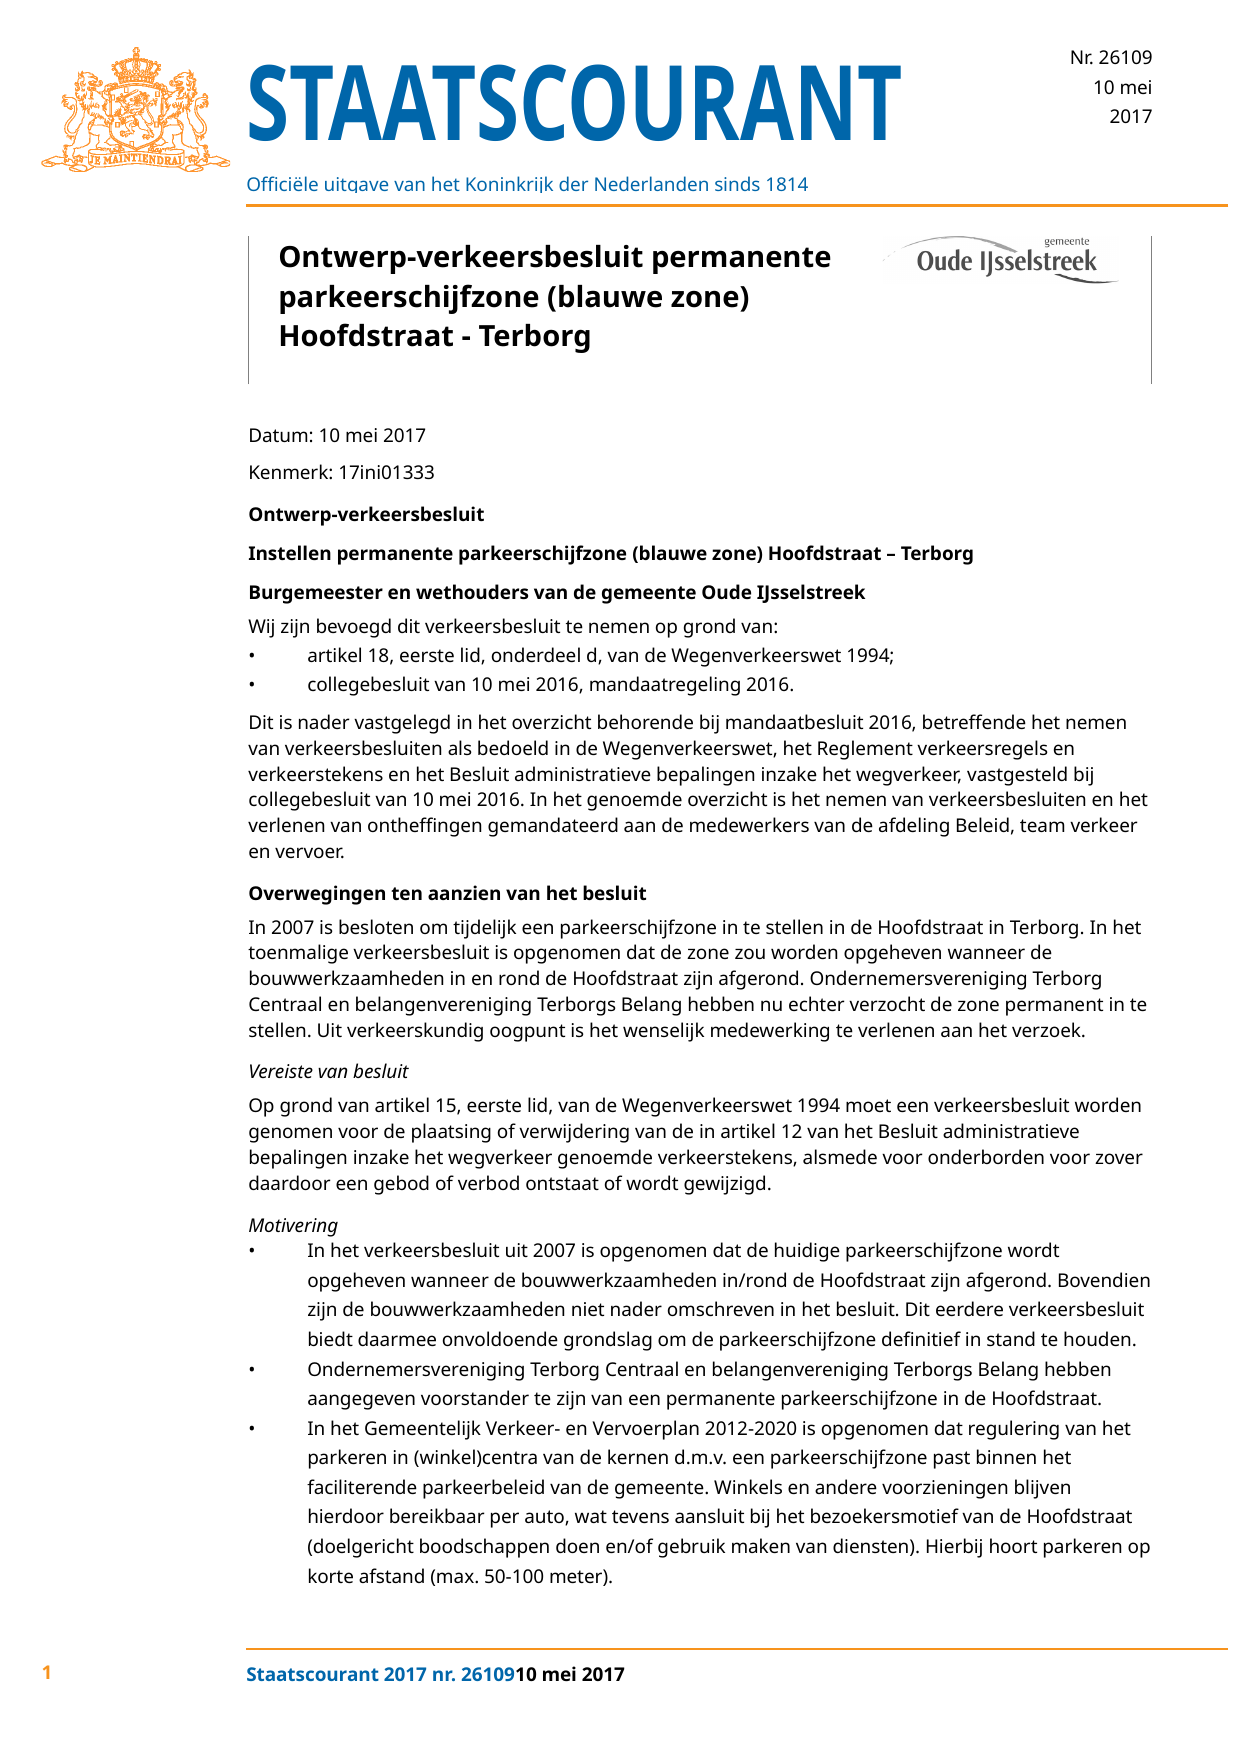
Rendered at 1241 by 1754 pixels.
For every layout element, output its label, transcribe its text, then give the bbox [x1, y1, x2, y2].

list collegebesluit van 10 mei 2016, mandaatregeling 2016. [248, 671, 1152, 697]
text Burgemeester en wethouders van de gemeente Oude IJsselstreek [248, 579, 1152, 605]
text Dit is nader vastgelegd in het overzicht behorende bij mandaatbesluit 2016, betreffende het nemen van verkeersbesluiten als bedoeld in de Wegenverkeerswet, het Reglement verkeersregels en verkeerstekens en het Besluit administratieve bepalingen inzake het wegverkeer, vastgesteld bij collegebesluit van 10 mei 2016. In het genoemde overzicht is het nemen van verkeersbesluiten en het verlenen van ontheffingen gemandateerd aan de medewerkers van de afdeling Beleid, team verkeer en vervoer. [248, 709, 1152, 864]
list Ondernemersvereniging Terborg Centraal en belangenvereniging Terborgs Belang hebben aangegeven voorstander te zijn van een permanente parkeerschijfzone in de Hoofdstraat. [248, 1356, 1152, 1411]
list In het verkeersbesluit uit 2007 is opgenomen dat de huidige parkeerschijfzone wordt opgeheven wanneer de bouwwerkzaamheden in/rond de Hoofdstraat zijn afgerond. Bovendien zijn de bouwwerkzaamheden niet nader omschreven in het besluit. Dit eerdere verkeersbesluit biedt daarmee onvoldoende grondslag om de parkeerschijfzone definitief in stand te houden. [248, 1237, 1152, 1352]
text Op grond van artikel 15, eerste lid, van de Wegenverkeerswet 1994 moet een verkeersbesluit worden genomen voor de plaatsing of verwijdering van de in artikel 12 van het Besluit administratieve bepalingen inzake het wegverkeer genoemde verkeerstekens, alsmede voor onderborden voor zover daardoor een gebod of verbod ontstaat of wordt gewijzigd. [248, 1093, 1152, 1196]
text Vereiste van besluit [248, 1059, 1152, 1084]
picture [41, 47, 231, 172]
text In 2007 is besloten om tijdelijk een parkeerschijfzone in te stellen in de Hoofdstraat in Terborg. In het toenmalige verkeersbesluit is opgenomen dat de zone zou worden opgeheven wanneer de bouwwerkzaamheden in en rond de Hoofdstraat zijn afgerond. Ondernemersvereniging Terborg Centraal en belangenvereniging Terborgs Belang hebben nu echter verzocht de zone permanent in te stellen. Uit verkeerskundig oogpunt is het wenselijk medewerking te verlenen aan het verzoek. [248, 914, 1152, 1042]
picture [882, 236, 1119, 284]
list artikel 18, eerste lid, onderdeel d, van de Wegenverkeerswet 1994; [248, 642, 1152, 667]
table_header Ontwerp-verkeersbesluit permanente parkeerschijfzone (blauwe zone) Hoofdstraat - Terborg [249, 236, 850, 384]
list In het Gemeentelijk Verkeer- en Vervoerplan 2012-2020 is opgenomen dat regulering van het parkeren in (winkel)centra van de kernen d.m.v. een parkeerschijfzone past binnen het faciliterende parkeerbeleid van de gemeente. Winkels en andere voorzieningen blijven hierdoor bereikbaar per auto, wat tevens aansluit bij het bezoekersmotief van de Hoofdstraat (doelgericht boodschappen doen en/of gebruik maken van diensten). Hierbij hoort parkeren op korte afstand (max. 50-100 meter). [248, 1415, 1152, 1589]
text Motivering [248, 1212, 1152, 1237]
text Datum: 10 mei 2017 [248, 422, 1152, 448]
text Kenmerk: 17ini01333 [248, 459, 1152, 485]
text Ontwerp-verkeersbesluit [248, 501, 1152, 527]
text Instellen permanente parkeerschijfzone (blauwe zone) Hoofdstraat – Terborg [248, 540, 1152, 566]
text Overwegingen ten aanzien van het besluit [248, 880, 1152, 906]
text Wij zijn bevoegd dit verkeersbesluit te nemen op grond van: [248, 613, 1152, 639]
table_header [850, 236, 1151, 384]
